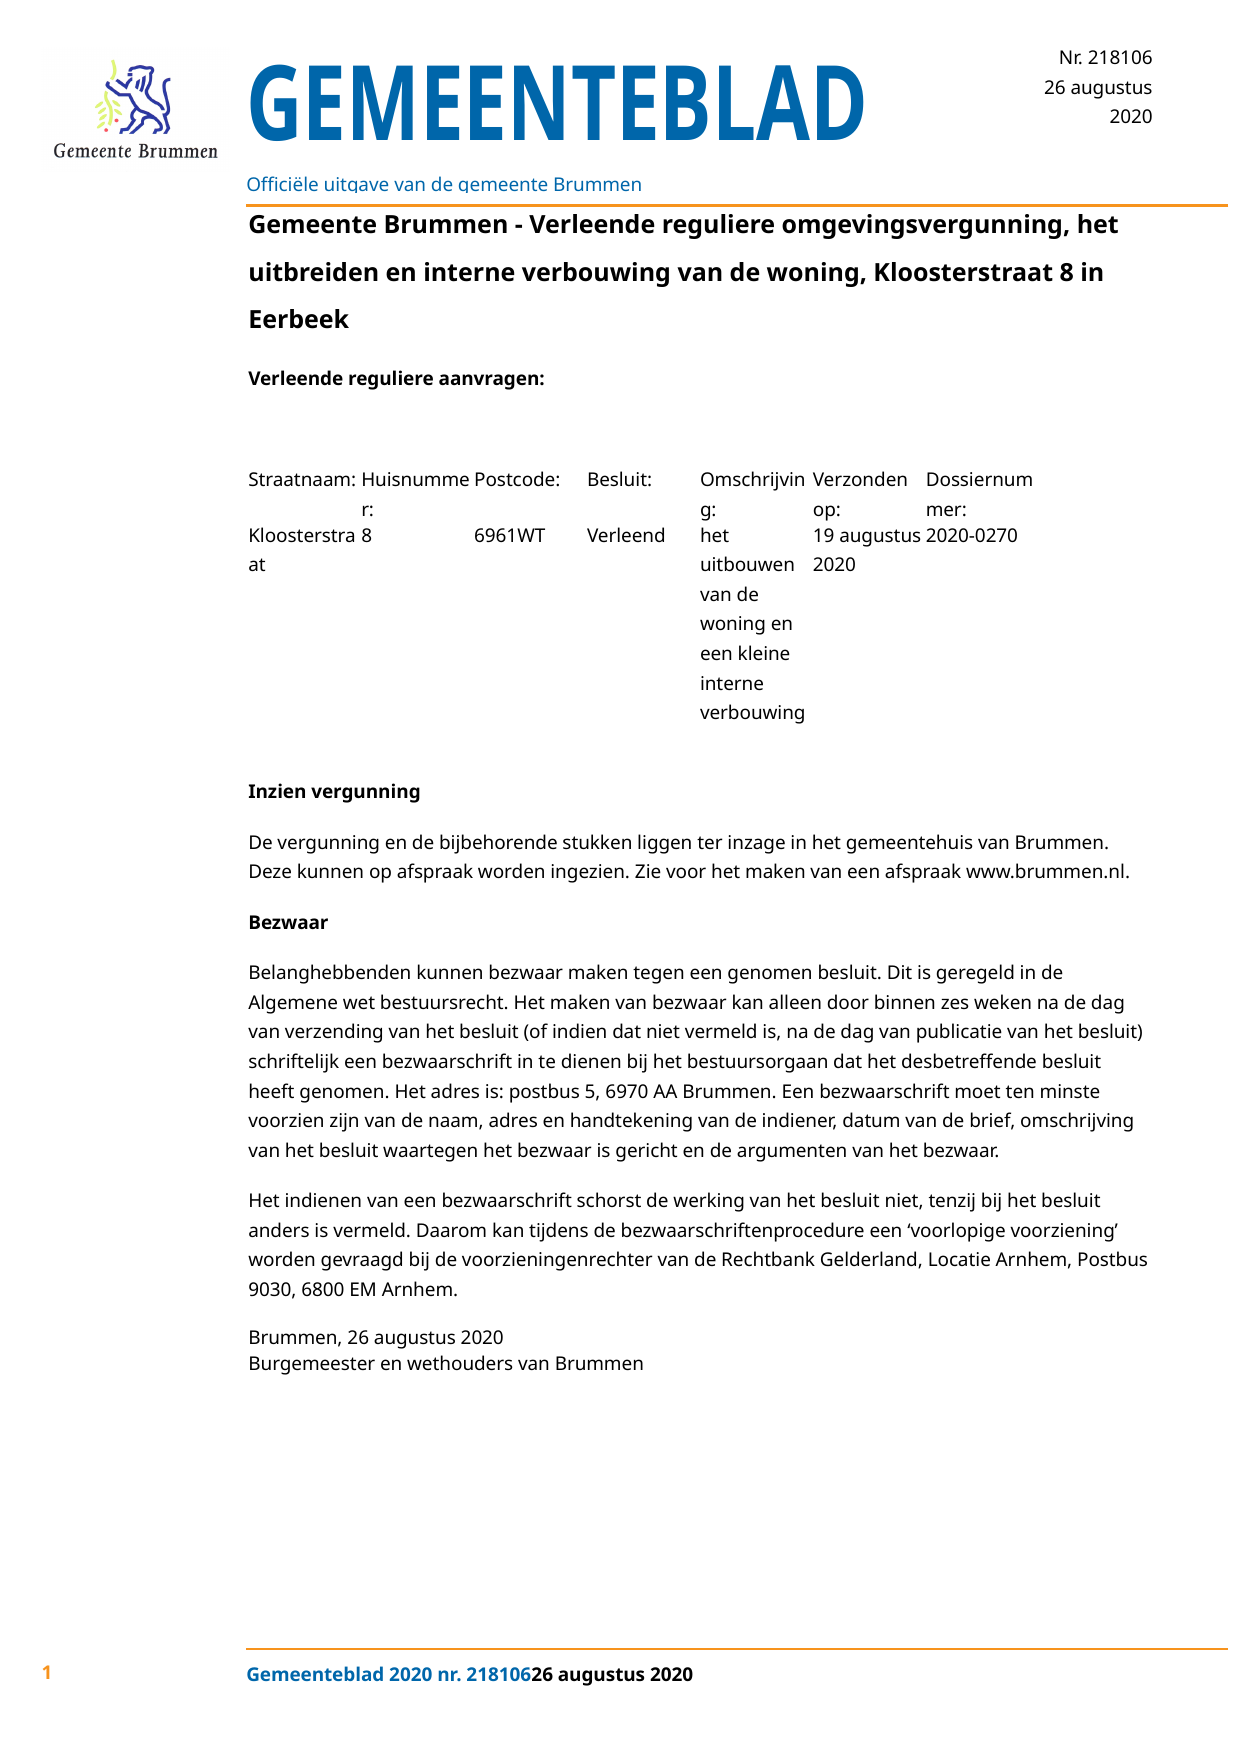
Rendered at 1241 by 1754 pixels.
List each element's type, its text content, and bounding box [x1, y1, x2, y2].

table_header Besluit: [587, 466, 700, 522]
table_header Dossiernummer: [926, 466, 1038, 522]
table_header Verzonden op: [813, 466, 926, 522]
table_header Straatnaam: [248, 466, 361, 522]
table_header Huisnummer: [361, 466, 474, 522]
text Burgemeester en wethouders van Brummen [248, 1350, 1152, 1375]
table_cell Verleend [587, 522, 700, 725]
picture [41, 47, 231, 172]
text De vergunning en de bijbehorende stukken liggen ter inzage in het gemeentehuis van Brummen. Deze kunnen op afspraak worden ingezien. Zie voor het maken van een afspraak www.brummen.nl. [248, 829, 1152, 884]
text Inzien vergunning [248, 779, 1152, 804]
text Het indienen van een bezwaarschrift schorst de werking van het besluit niet, tenzij bij het besluit anders is vermeld. Daarom kan tijdens de bezwaarschriftenprocedure een ‘voorlopige voorziening’ worden gevraagd bij de voorzieningenrechter van de Rechtbank Gelderland, Locatie Arnhem, Postbus 9030, 6800 EM Arnhem. [248, 1187, 1152, 1302]
table_header [1039, 466, 1152, 522]
text Bezwaar [248, 909, 1152, 935]
table_cell [1039, 522, 1152, 725]
table_cell 19 augustus 2020 [813, 522, 926, 725]
text Brummen, 26 augustus 2020 [248, 1324, 1152, 1350]
table_cell het uitbouwen van de woning en een kleine interne verbouwing [700, 522, 813, 725]
table_header Omschrijving: [700, 466, 813, 522]
table_cell Kloosterstraat [248, 522, 361, 725]
table_cell 2020-0270 [926, 522, 1038, 725]
table_cell 8 [361, 522, 474, 725]
table_cell 6961WT [474, 522, 587, 725]
text Verleende reguliere aanvragen: [248, 366, 1152, 391]
text Gemeente Brummen - Verleende reguliere omgevingsvergunning, het uitbreiden en interne verbouwing van de woning, Kloosterstraat 8 in Eerbeek [248, 207, 1152, 336]
table_header Postcode: [474, 466, 587, 522]
text Belanghebbenden kunnen bezwaar maken tegen een genomen besluit. Dit is geregeld in de Algemene wet bestuursrecht. Het maken van bezwaar kan alleen door binnen zes weken na de dag van verzending van het besluit (of indien dat niet vermeld is, na de dag van publicatie van het besluit) schriftelijk een bezwaarschrift in te dienen bij het bestuursorgaan dat het desbetreffende besluit heeft genomen. Het adres is: postbus 5, 6970 AA Brummen. Een bezwaarschrift moet ten minste voorzien zijn van de naam, adres en handtekening van de indiener, datum van de brief, omschrijving van het besluit waartegen het bezwaar is gericht en de argumenten van het bezwaar. [248, 959, 1152, 1163]
